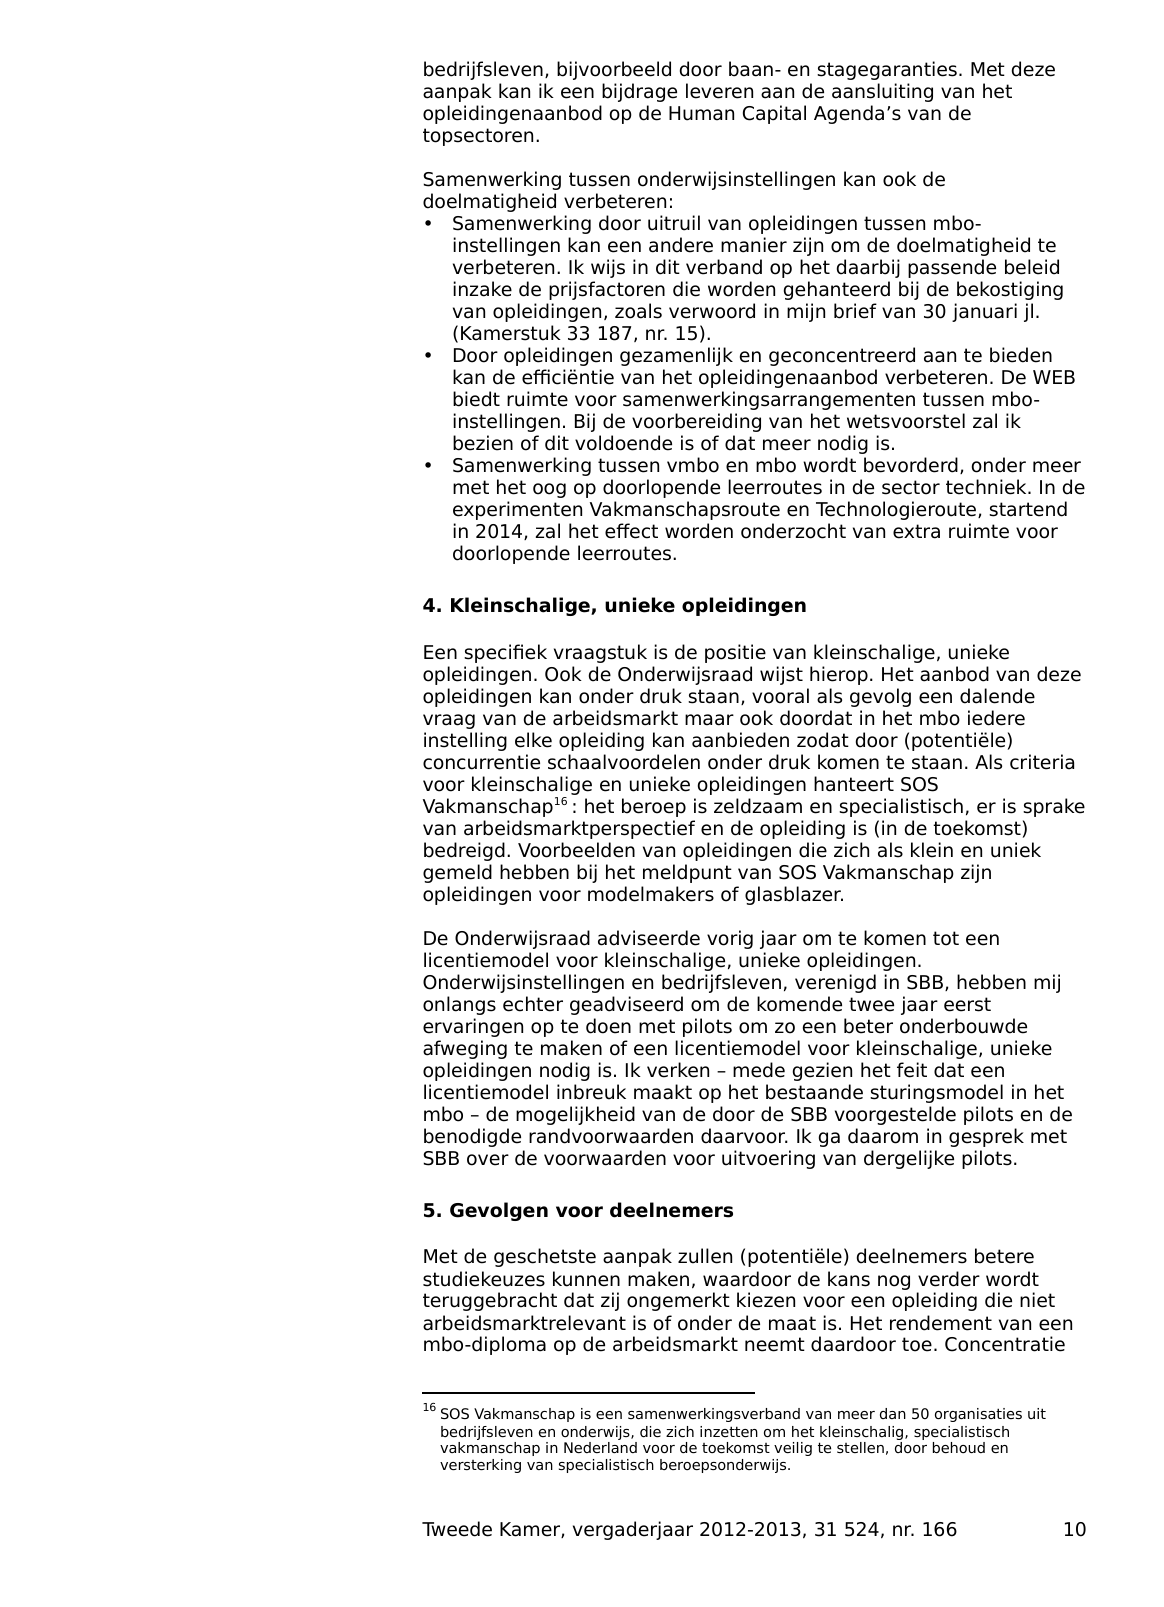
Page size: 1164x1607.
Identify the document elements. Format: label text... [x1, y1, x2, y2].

text • Door opleidingen gezamenlijk en geconcentreerd aan te bieden kan de efficiëntie van het opleidingenaanbod verbeteren. De WEB biedt ruimte voor samenwerkingsarrangementen tussen mbo-instellingen. Bij de voorbereiding van het wetsvoorstel zal ik bezien of dit voldoende is of dat meer nodig is. [422, 345, 1087, 455]
text De Onderwijsraad adviseerde vorig jaar om te komen tot een licentiemodel voor kleinschalige, unieke opleidingen. Onderwijsinstellingen en bedrijfsleven, verenigd in SBB, hebben mij onlangs echter geadviseerd om de komende twee jaar eerst ervaringen op te doen met pilots om zo een beter onderbouwde afweging te maken of een licentiemodel voor kleinschalige, unieke opleidingen nodig is. Ik verken – mede gezien het feit dat een licentiemodel inbreuk maakt op het bestaande sturingsmodel in het mbo – de mogelijkheid van de door de SBB voorgestelde pilots en de benodigde randvoorwaarden daarvoor. Ik ga daarom in gesprek met SBB over de voorwaarden voor uitvoering van dergelijke pilots. [422, 928, 1087, 1169]
text SOS Vakmanschap is een samenwerkingsverband van meer dan 50 organisaties uit bedrijfsleven en onderwijs, die zich inzetten om het kleinschalig, specialistisch vakmanschap in Nederland voor de toekomst veilig te stellen, door behoud en versterking van specialistisch beroepsonderwijs. [422, 1402, 1087, 1474]
subtitle 4. Kleinschalige, unieke opleidingen [422, 595, 1087, 617]
text Met de geschetste aanpak zullen (potentiële) deelnemers betere studiekeuzes kunnen maken, waardoor de kans nog verder wordt teruggebracht dat zij ongemerkt kiezen voor een opleiding die niet arbeidsmarktrelevant is of onder de maat is. Het rendement van een mbo-diploma op de arbeidsmarkt neemt daardoor toe. Concentratie [422, 1246, 1087, 1356]
text Een specifiek vraagstuk is de positie van kleinschalige, unieke opleidingen. Ook de Onderwijsraad wijst hierop. Het aanbod van deze opleidingen kan onder druk staan, vooral als gevolg een dalende vraag van de arbeidsmarkt maar ook doordat in het mbo iedere instelling elke opleiding kan aanbieden zodat door (potentiële) concurrentie schaalvoordelen onder druk komen te staan. Als criteria voor kleinschalige en unieke opleidingen hanteert SOS Vakmanschap: het beroep is zeldzaam en specialistisch, er is sprake van arbeidsmarktperspectief en de opleiding is (in de toekomst) bedreigd. Voorbeelden van opleidingen die zich als klein en uniek gemeld hebben bij het meldpunt van SOS Vakmanschap zijn opleidingen voor modelmakers of glasblazer. [422, 642, 1087, 906]
text Samenwerking tussen onderwijsinstellingen kan ook de doelmatigheid verbeteren: [422, 169, 1087, 213]
text • Samenwerking tussen vmbo en mbo wordt bevorderd, onder meer met het oog op doorlopende leerroutes in de sector techniek. In de experimenten Vakmanschapsroute en Technologieroute, startend in 2014, zal het effect worden onderzocht van extra ruimte voor doorlopende leerroutes. [422, 455, 1087, 565]
text • Samenwerking door uitruil van opleidingen tussen mbo-instellingen kan een andere manier zijn om de doelmatigheid te verbeteren. Ik wijs in dit verband op het daarbij passende beleid inzake de prijsfactoren die worden gehanteerd bij de bekostiging van opleidingen, zoals verwoord in mijn brief van 30 januari jl. (Kamerstuk 33 187, nr. 15). [422, 213, 1087, 345]
text bedrijfsleven, bijvoorbeeld door baan- en stagegaranties. Met deze aanpak kan ik een bijdrage leveren aan de aansluiting van het opleidingenaanbod op de Human Capital Agenda’s van de topsectoren. [422, 59, 1087, 147]
subtitle 5. Gevolgen voor deelnemers [422, 1199, 1087, 1221]
